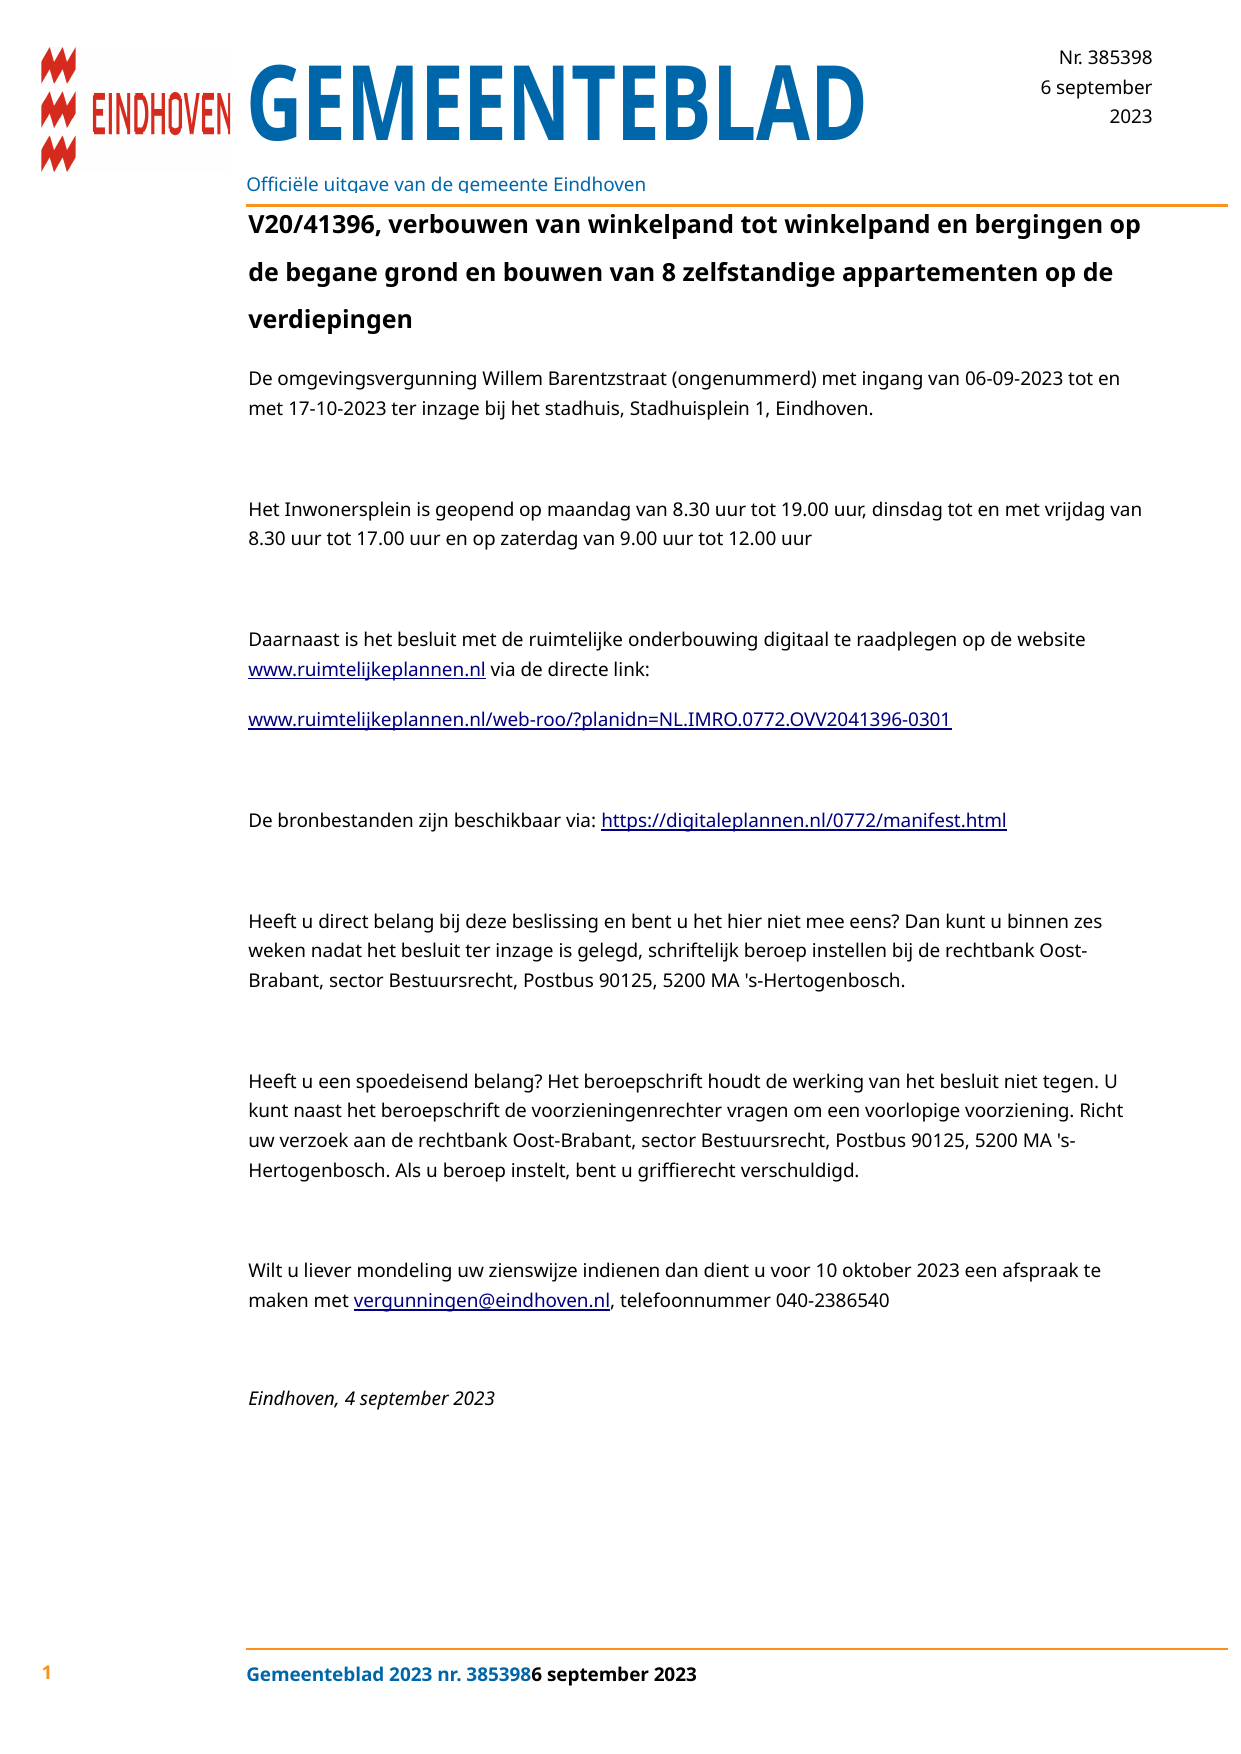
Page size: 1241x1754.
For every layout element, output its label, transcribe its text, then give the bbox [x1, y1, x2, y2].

picture [41, 47, 231, 172]
text Het Inwonersplein is geopend op maandag van 8.30 uur tot 19.00 uur, dinsdag tot en met vrijdag van 8.30 uur tot 17.00 uur en op zaterdag van 9.00 uur tot 12.00 uur [248, 496, 1152, 551]
text Heeft u een spoedeisend belang? Het beroepschrift houdt de werking van het besluit niet tegen. U kunt naast het beroepschrift de voorzieningenrechter vragen om een voorlopige voorziening. Richt uw verzoek aan de rechtbank Oost-Brabant, sector Bestuursrecht, Postbus 90125, 5200 MA 's-Hertogenbosch. Als u beroep instelt, bent u griffierecht verschuldigd. [248, 1068, 1152, 1182]
text Heeft u direct belang bij deze beslissing en bent u het hier niet mee eens? Dan kunt u binnen zes weken nadat het besluit ter inzage is gelegd, schriftelijk beroep instellen bij de rechtbank Oost-Brabant, sector Bestuursrecht, Postbus 90125, 5200 MA 's-Hertogenbosch. [248, 908, 1152, 993]
text De bronbestanden zijn beschikbaar via: https://digitaleplannen.nl/0772/manifest.html [248, 807, 1152, 833]
text Eindhoven, 4 september 2023 [248, 1385, 1152, 1411]
text De omgevingsvergunning Willem Barentzstraat (ongenummerd) met ingang van 06-09-2023 tot en met 17-10-2023 ter inzage bij het stadhuis, Stadhuisplein 1, Eindhoven. [248, 366, 1152, 421]
text www.ruimtelijkeplannen.nl/web-roo/?planidn=NL.IMRO.0772.OVV2041396-0301 [248, 706, 1152, 732]
text Daarnaast is het besluit met de ruimtelijke onderbouwing digitaal te raadplegen op de website www.ruimtelijkeplannen.nl via de directe link: [248, 626, 1152, 682]
text Wilt u liever mondeling uw zienswijze indienen dan dient u voor 10 oktober 2023 een afspraak te maken met vergunningen@eindhoven.nl, telefoonnummer 040-2386540 [248, 1258, 1152, 1313]
text V20/41396, verbouwen van winkelpand tot winkelpand en bergingen op de begane grond en bouwen van 8 zelfstandige appartementen op de verdiepingen [248, 207, 1152, 336]
